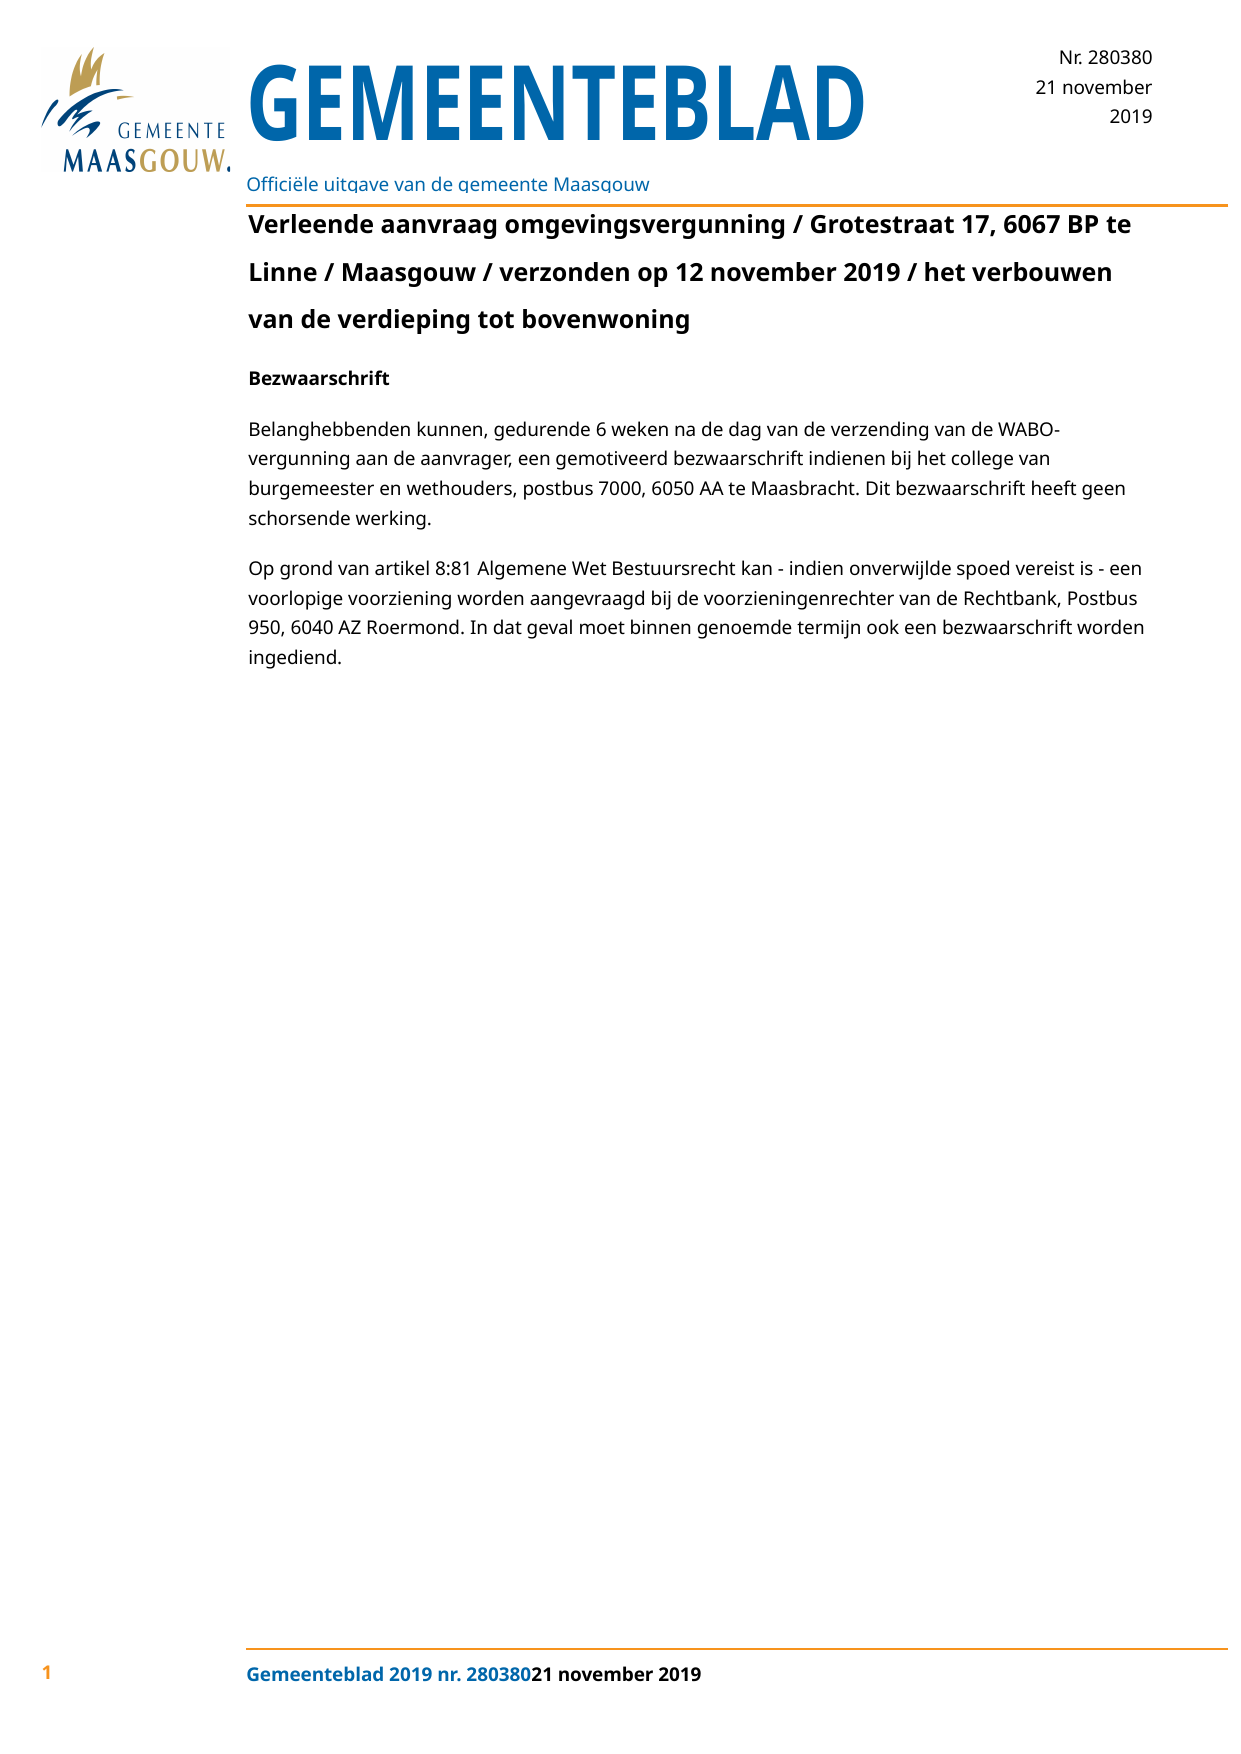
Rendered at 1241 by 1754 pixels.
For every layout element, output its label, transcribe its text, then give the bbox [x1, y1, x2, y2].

text Op grond van artikel 8:81 Algemene Wet Bestuursrecht kan - indien onverwijlde spoed vereist is - een voorlopige voorziening worden aangevraagd bij de voorzieningenrechter van de Rechtbank, Postbus 950, 6040 AZ Roermond. In dat geval moet binnen genoemde termijn ook een bezwaarschrift worden ingediend. [248, 555, 1152, 669]
text Verleende aanvraag omgevingsvergunning / Grotestraat 17, 6067 BP te Linne / Maasgouw / verzonden op 12 november 2019 / het verbouwen van de verdieping tot bovenwoning [248, 207, 1152, 336]
picture [41, 47, 231, 172]
text Belanghebbenden kunnen, gedurende 6 weken na de dag van de verzending van de WABO-vergunning aan de aanvrager, een gemotiveerd bezwaarschrift indienen bij het college van burgemeester en wethouders, postbus 7000, 6050 AA te Maasbracht. Dit bezwaarschrift heeft geen schorsende werking. [248, 416, 1152, 530]
text Bezwaarschrift [248, 366, 1152, 391]
